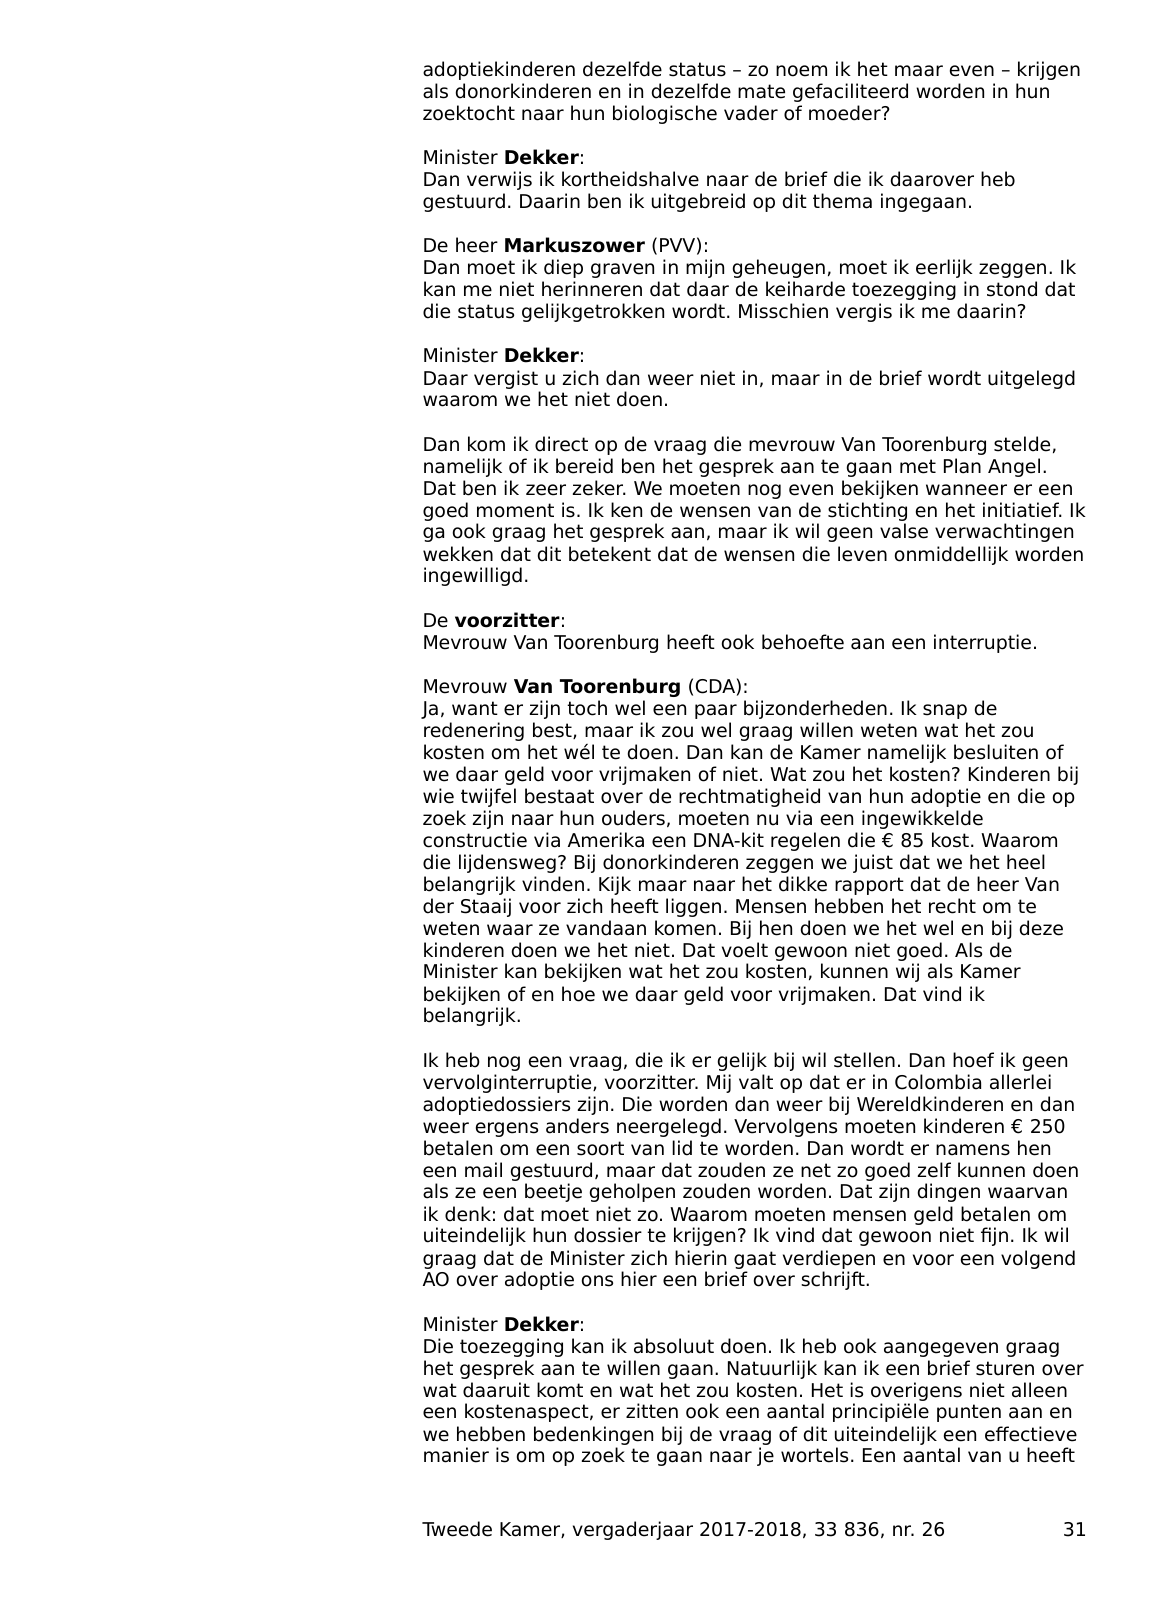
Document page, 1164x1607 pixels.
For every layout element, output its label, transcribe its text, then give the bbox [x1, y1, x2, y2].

text De heer Markuszower (PVV): [422, 235, 1087, 257]
text De voorzitter: [422, 609, 1087, 632]
text Minister Dekker: [422, 147, 1087, 169]
text Ja, want er zijn toch wel een paar bijzonderheden. Ik snap de redenering best, maar ik zou wel graag willen weten wat het zou kosten om het wél te doen. Dan kan de Kamer namelijk besluiten of we daar geld voor vrijmaken of niet. Wat zou het kosten? Kinderen bij wie twijfel bestaat over de rechtmatigheid van hun adoptie en die op zoek zijn naar hun ouders, moeten nu via een ingewikkelde constructie via Amerika een DNA-kit regelen die € 85 kost. Waarom die lijdensweg? Bij donorkinderen zeggen we juist dat we het heel belangrijk vinden. Kijk maar naar het dikke rapport dat de heer Van der Staaij voor zich heeft liggen. Mensen hebben het recht om te weten waar ze vandaan komen. Bij hen doen we het wel en bij deze kinderen doen we het niet. Dat voelt gewoon niet goed. Als de Minister kan bekijken wat het zou kosten, kunnen wij als Kamer bekijken of en hoe we daar geld voor vrijmaken. Dat vind ik belangrijk. [422, 698, 1087, 1027]
text Dan moet ik diep graven in mijn geheugen, moet ik eerlijk zeggen. Ik kan me niet herinneren dat daar de keiharde toezegging in stond dat die status gelijkgetrokken wordt. Misschien vergis ik me daarin? [422, 257, 1087, 323]
text Mevrouw Van Toorenburg (CDA): [422, 676, 1087, 698]
text Die toezegging kan ik absoluut doen. Ik heb ook aangegeven graag het gesprek aan te willen gaan. Natuurlijk kan ik een brief sturen over wat daaruit komt en wat het zou kosten. Het is overigens niet alleen een kostenaspect, er zitten ook een aantal principiële punten aan en we hebben bedenkingen bij de vraag of dit uiteindelijk een effectieve manier is om op zoek te gaan naar je wortels. Een aantal van u heeft [422, 1336, 1087, 1467]
text Dan kom ik direct op de vraag die mevrouw Van Toorenburg stelde, namelijk of ik bereid ben het gesprek aan te gaan met Plan Angel. Dat ben ik zeer zeker. We moeten nog even bekijken wanneer er een goed moment is. Ik ken de wensen van de stichting en het initiatief. Ik ga ook graag het gesprek aan, maar ik wil geen valse verwachtingen wekken dat dit betekent dat de wensen die leven onmiddellijk worden ingewilligd. [422, 433, 1087, 587]
text adoptiekinderen dezelfde status – zo noem ik het maar even – krijgen als donorkinderen en in dezelfde mate gefaciliteerd worden in hun zoektocht naar hun biologische vader of moeder? [422, 59, 1087, 125]
text Mevrouw Van Toorenburg heeft ook behoefte aan een interruptie. [422, 632, 1087, 653]
text Dan verwijs ik kortheidshalve naar de brief die ik daarover heb gestuurd. Daarin ben ik uitgebreid op dit thema ingegaan. [422, 169, 1087, 213]
text Minister Dekker: [422, 1313, 1087, 1336]
text Ik heb nog een vraag, die ik er gelijk bij wil stellen. Dan hoef ik geen vervolginterruptie, voorzitter. Mij valt op dat er in Colombia allerlei adoptiedossiers zijn. Die worden dan weer bij Wereldkinderen en dan weer ergens anders neergelegd. Vervolgens moeten kinderen € 250 betalen om een soort van lid te worden. Dan wordt er namens hen een mail gestuurd, maar dat zouden ze net zo goed zelf kunnen doen als ze een beetje geholpen zouden worden. Dat zijn dingen waarvan ik denk: dat moet niet zo. Waarom moeten mensen geld betalen om uiteindelijk hun dossier te krijgen? Ik vind dat gewoon niet fijn. Ik wil graag dat de Minister zich hierin gaat verdiepen en voor een volgend AO over adoptie ons hier een brief over schrijft. [422, 1049, 1087, 1291]
text Minister Dekker: [422, 345, 1087, 367]
text Daar vergist u zich dan weer niet in, maar in de brief wordt uitgelegd waarom we het niet doen. [422, 367, 1087, 411]
